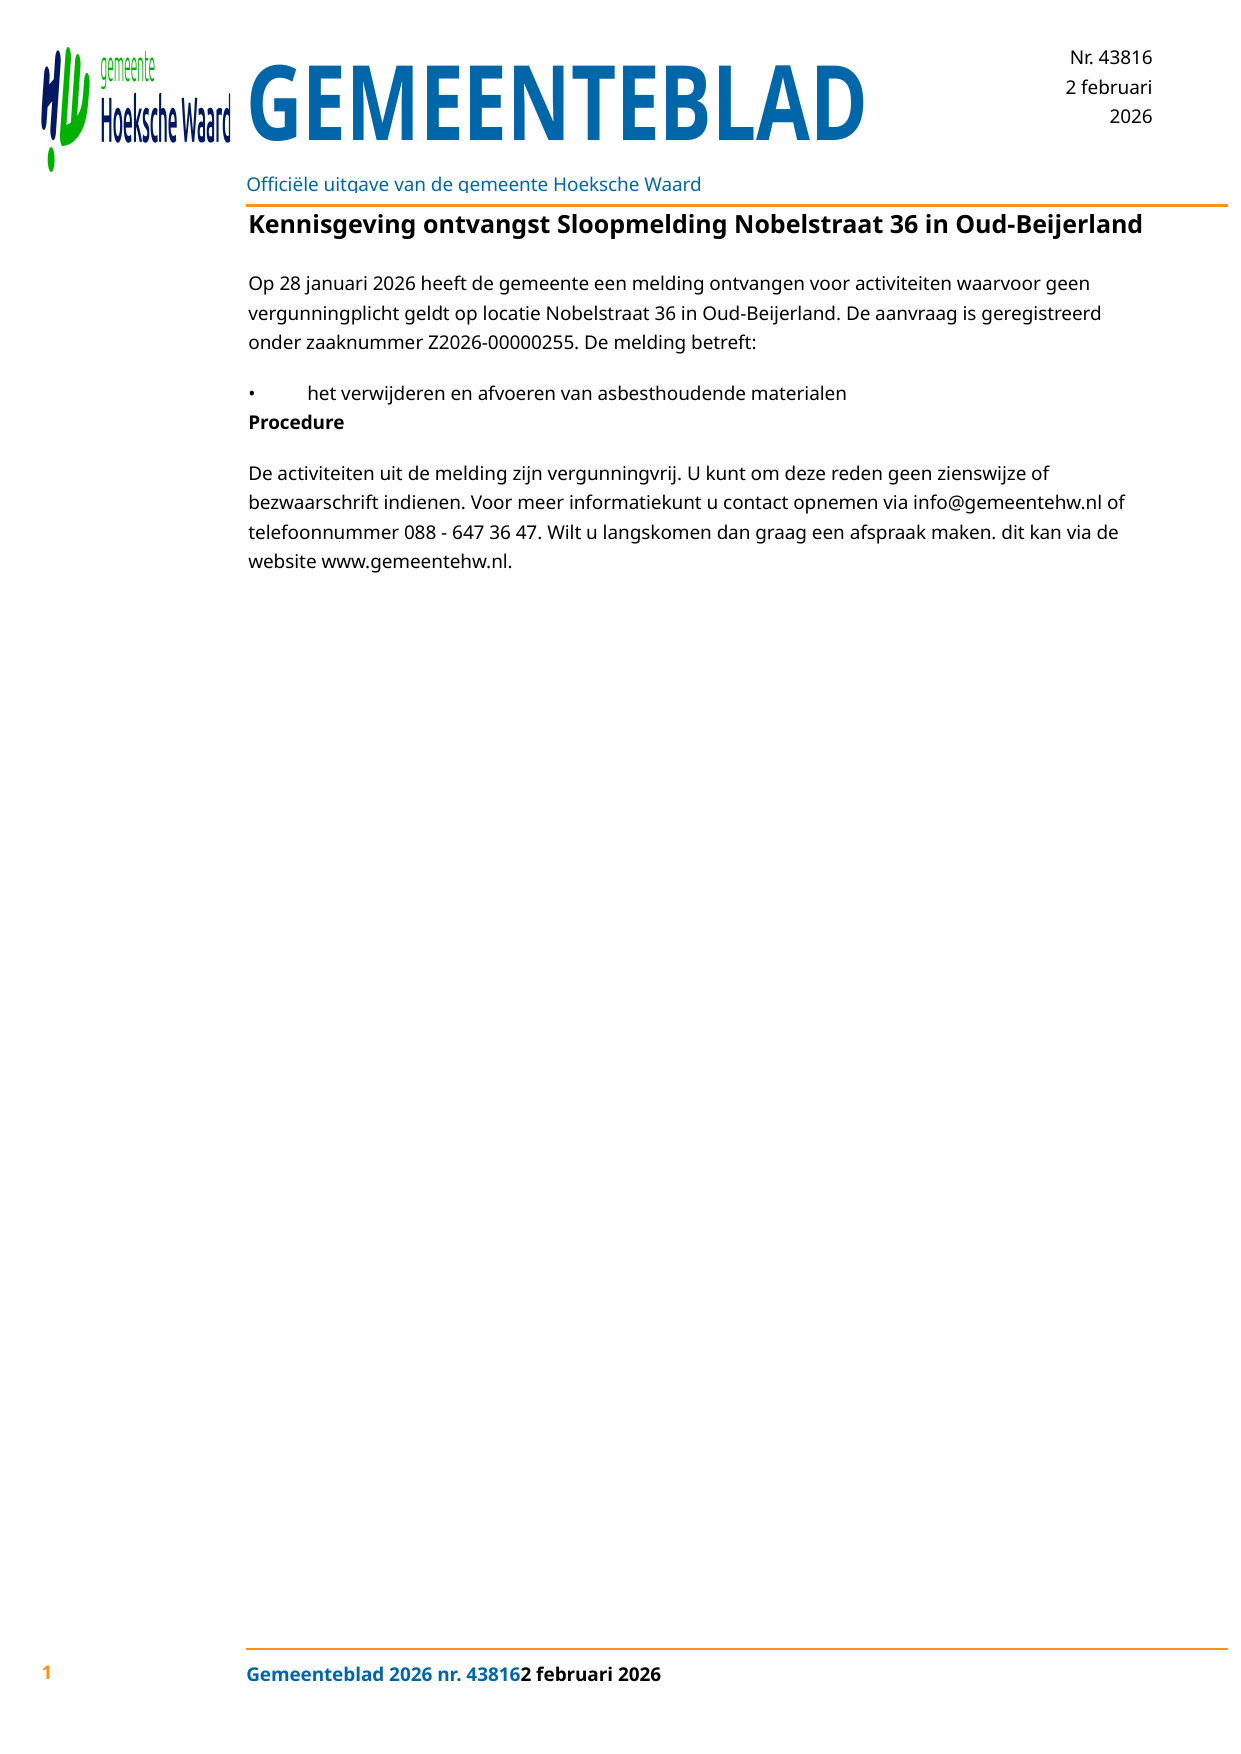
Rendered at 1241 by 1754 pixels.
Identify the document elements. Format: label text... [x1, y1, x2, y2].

text Op 28 januari 2026 heeft de gemeente een melding ontvangen voor activiteiten waarvoor geen vergunningplicht geldt op locatie Nobelstraat 36 in Oud-Beijerland. De aanvraag is geregistreerd onder zaaknummer Z2026-00000255. De melding betreft: [248, 270, 1152, 355]
text Procedure [248, 409, 1152, 435]
text Kennisgeving ontvangst Sloopmelding Nobelstraat 36 in Oud-Beijerland [248, 207, 1152, 241]
list het verwijderen en afvoeren van asbesthoudende materialen [248, 380, 1152, 406]
picture [41, 47, 231, 172]
text De activiteiten uit de melding zijn vergunningvrij. U kunt om deze reden geen zienswijze of bezwaarschrift indienen. Voor meer informatiekunt u contact opnemen via info@gemeentehw.nl of telefoonnummer 088 - 647 36 47. Wilt u langskomen dan graag een afspraak maken. dit kan via de website www.gemeentehw.nl. [248, 460, 1152, 574]
